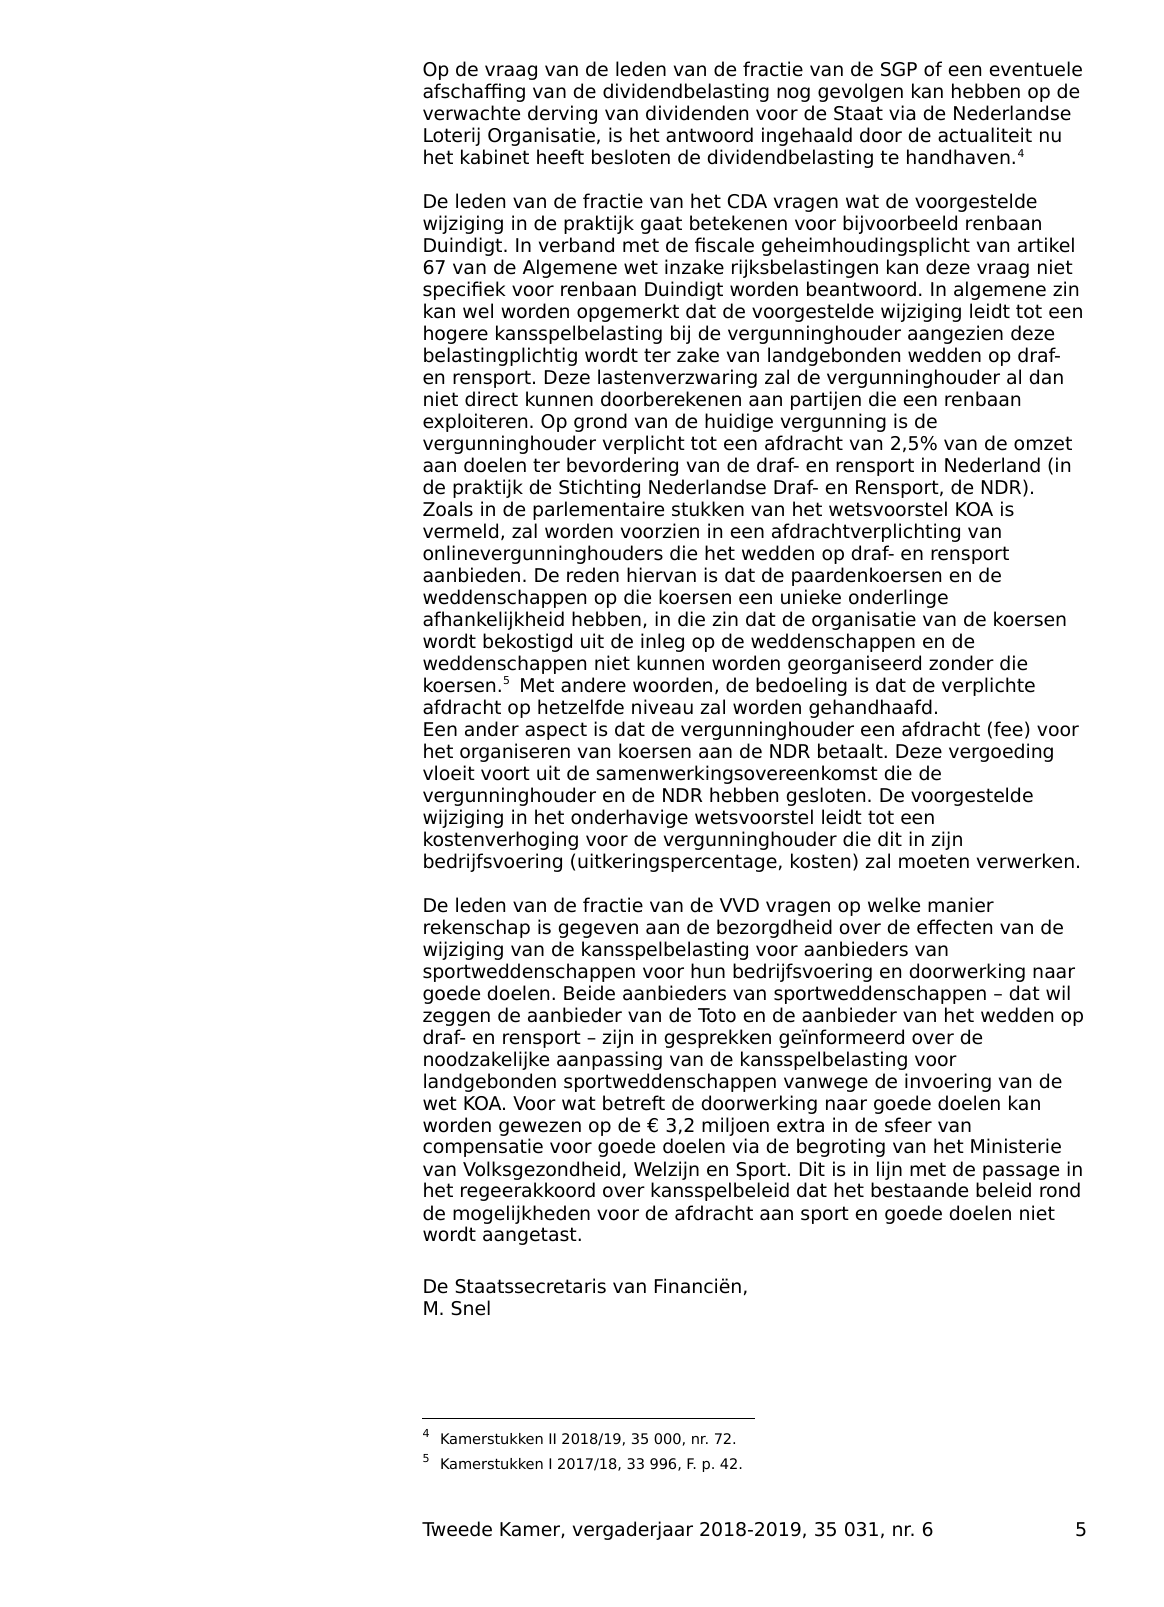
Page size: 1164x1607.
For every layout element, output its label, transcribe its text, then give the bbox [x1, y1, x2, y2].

text De leden van de fractie van de VVD vragen op welke manier rekenschap is gegeven aan de bezorgdheid over de effecten van de wijziging van de kansspelbelasting voor aanbieders van sportweddenschappen voor hun bedrijfsvoering en doorwerking naar goede doelen. Beide aanbieders van sportweddenschappen – dat wil zeggen de aanbieder van de Toto en de aanbieder van het wedden op draf- en rensport – zijn in gesprekken geïnformeerd over de noodzakelijke aanpassing van de kansspelbelasting voor landgebonden sportweddenschappen vanwege de invoering van de wet KOA. Voor wat betreft de doorwerking naar goede doelen kan worden gewezen op de € 3,2 miljoen extra in de sfeer van compensatie voor goede doelen via de begroting van het Ministerie van Volksgezondheid, Welzijn en Sport. Dit is in lijn met de passage in het regeerakkoord over kansspelbeleid dat het bestaande beleid rond de mogelijkheden voor de afdracht aan sport en goede doelen niet wordt aangetast. [422, 895, 1087, 1246]
text De leden van de fractie van het CDA vragen wat de voorgestelde wijziging in de praktijk gaat betekenen voor bijvoorbeeld renbaan Duindigt. In verband met de fiscale geheimhoudingsplicht van artikel 67 van de Algemene wet inzake rijksbelastingen kan deze vraag niet specifiek voor renbaan Duindigt worden beantwoord. In algemene zin kan wel worden opgemerkt dat de voorgestelde wijziging leidt tot een hogere kansspelbelasting bij de vergunninghouder aangezien deze belastingplichtig wordt ter zake van landgebonden wedden op draf- en rensport. Deze lastenverzwaring zal de vergunninghouder al dan niet direct kunnen doorberekenen aan partijen die een renbaan exploiteren. Op grond van de huidige vergunning is de vergunninghouder verplicht tot een afdracht van 2,5% van de omzet aan doelen ter bevordering van de draf- en rensport in Nederland (in de praktijk de Stichting Nederlandse Draf- en Rensport, de NDR). Zoals in de parlementaire stukken van het wetsvoorstel KOA is vermeld, zal worden voorzien in een afdrachtverplichting van onlinevergunninghouders die het wedden op draf- en rensport aanbieden. De reden hiervan is dat de paardenkoersen en de weddenschappen op die koersen een unieke onderlinge afhankelijkheid hebben, in die zin dat de organisatie van de koersen wordt bekostigd uit de inleg op de weddenschappen en de weddenschappen niet kunnen worden georganiseerd zonder die koersen. Met andere woorden, de bedoeling is dat de verplichte afdracht op hetzelfde niveau zal worden gehandhaafd. [422, 191, 1087, 719]
text Een ander aspect is dat de vergunninghouder een afdracht (fee) voor het organiseren van koersen aan de NDR betaalt. Deze vergoeding vloeit voort uit de samenwerkingsovereenkomst die de vergunninghouder en de NDR hebben gesloten. De voorgestelde wijziging in het onderhavige wetsvoorstel leidt tot een kostenverhoging voor de vergunninghouder die dit in zijn bedrijfsvoering (uitkeringspercentage, kosten) zal moeten verwerken. [422, 719, 1087, 872]
text De Staatssecretaris van Financiën, M. Snel [422, 1276, 1087, 1320]
text Op de vraag van de leden van de fractie van de SGP of een eventuele afschaffing van de dividendbelasting nog gevolgen kan hebben op de verwachte derving van dividenden voor de Staat via de Nederlandse Loterij Organisatie, is het antwoord ingehaald door de actualiteit nu het kabinet heeft besloten de dividendbelasting te handhaven. [422, 59, 1087, 169]
text Kamerstukken I 2017/18, 33 996, F. p. 42. [422, 1452, 1087, 1474]
text Kamerstukken II 2018/19, 35 000, nr. 72. [422, 1427, 1087, 1449]
